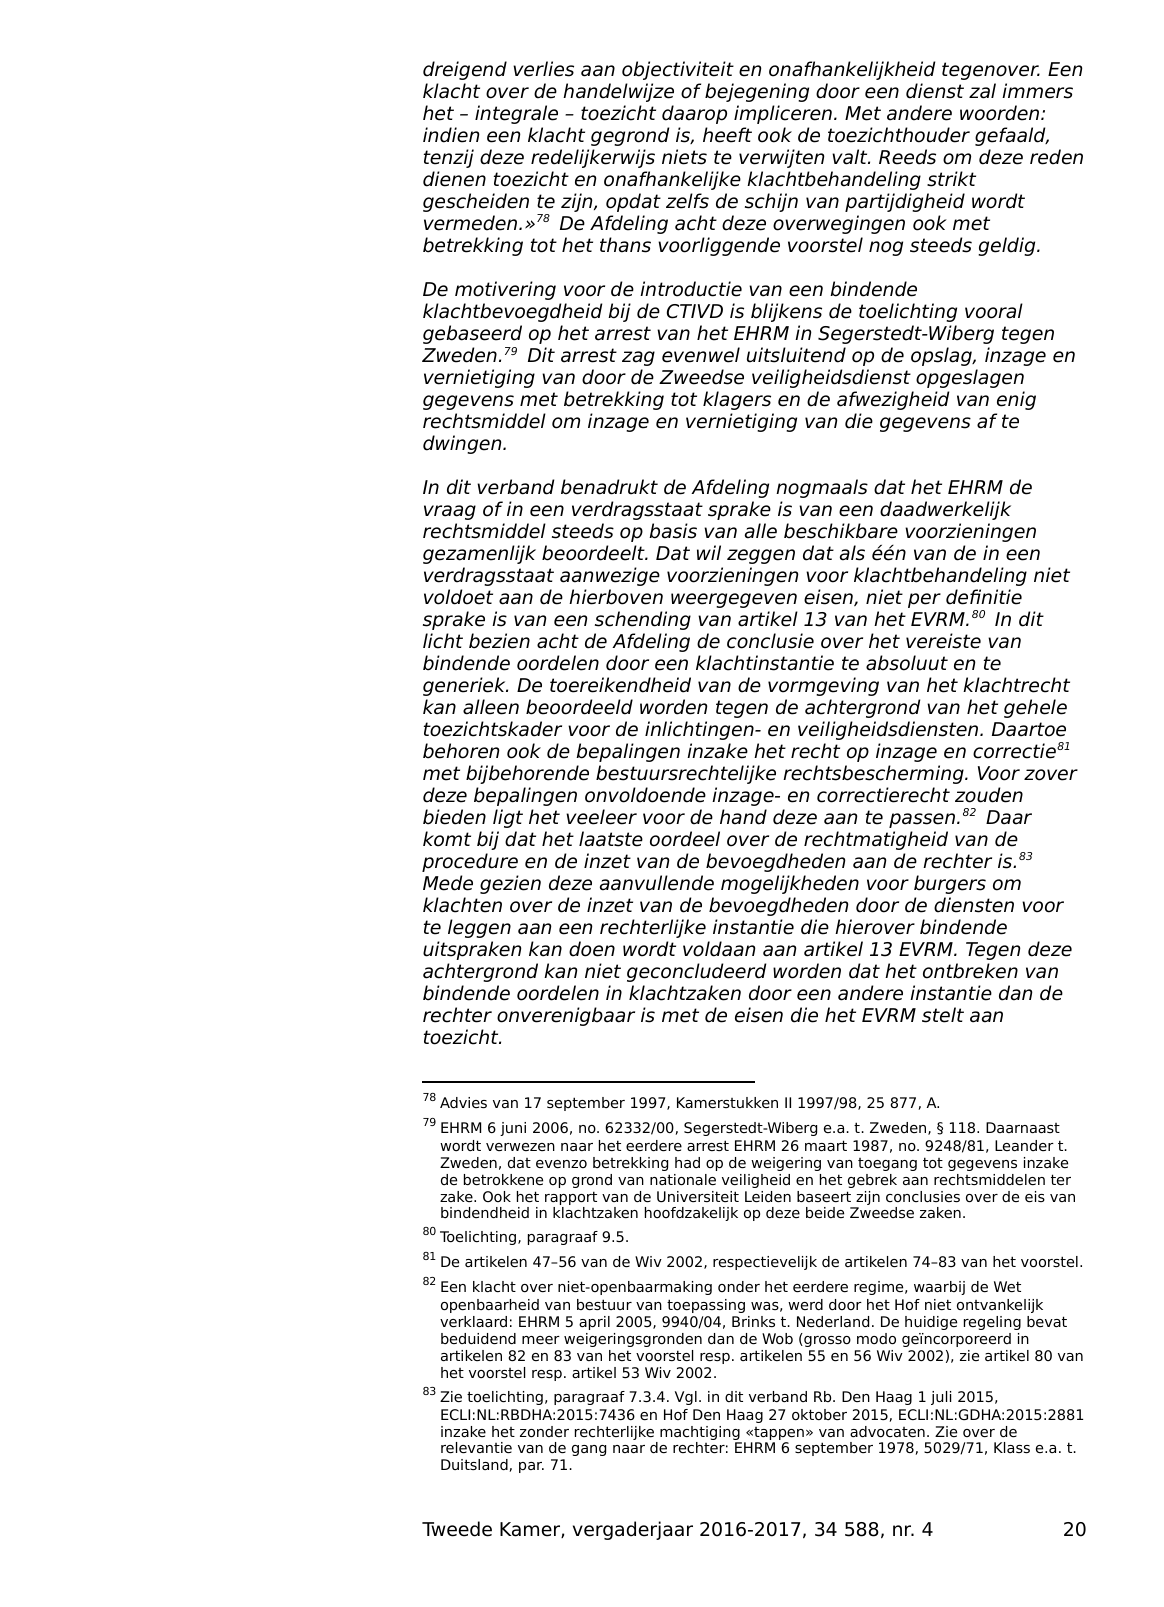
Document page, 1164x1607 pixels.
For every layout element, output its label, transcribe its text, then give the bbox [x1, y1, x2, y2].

text Toelichting, paragraaf 9.5. [422, 1225, 1087, 1247]
text Advies van 17 september 1997, Kamerstukken II 1997/98, 25 877, A. [422, 1091, 1087, 1113]
text EHRM 6 juni 2006, no. 62332/00, Segerstedt-Wiberg e.a. t. Zweden, § 118. Daarnaast wordt verwezen naar het eerdere arrest EHRM 26 maart 1987, no. 9248/81, Leander t. Zweden, dat evenzo betrekking had op de weigering van toegang tot gegevens inzake de betrokkene op grond van nationale veiligheid en het gebrek aan rechtsmiddelen ter zake. Ook het rapport van de Universiteit Leiden baseert zijn conclusies over de eis van bindendheid in klachtzaken hoofdzakelijk op deze beide Zweedse zaken. [422, 1116, 1087, 1222]
text In dit verband benadrukt de Afdeling nogmaals dat het EHRM de vraag of in een verdragsstaat sprake is van een daadwerkelijk rechtsmiddel steeds op basis van alle beschikbare voorzieningen gezamenlijk beoordeelt. Dat wil zeggen dat als één van de in een verdragsstaat aanwezige voorzieningen voor klachtbehandeling niet voldoet aan de hierboven weergegeven eisen, niet per definitie sprake is van een schending van artikel 13 van het EVRM. In dit licht bezien acht de Afdeling de conclusie over het vereiste van bindende oordelen door een klachtinstantie te absoluut en te generiek. De toereikendheid van de vormgeving van het klachtrecht kan alleen beoordeeld worden tegen de achtergrond van het gehele toezichtskader voor de inlichtingen- en veiligheidsdiensten. Daartoe behoren ook de bepalingen inzake het recht op inzage en correctie met bijbehorende bestuursrechtelijke rechtsbescherming. Voor zover deze bepalingen onvoldoende inzage- en correctierecht zouden bieden ligt het veeleer voor de hand deze aan te passen. Daar komt bij dat het laatste oordeel over de rechtmatigheid van de procedure en de inzet van de bevoegdheden aan de rechter is. Mede gezien deze aanvullende mogelijkheden voor burgers om klachten over de inzet van de bevoegdheden door de diensten voor te leggen aan een rechterlijke instantie die hierover bindende uitspraken kan doen wordt voldaan aan artikel 13 EVRM. Tegen deze achtergrond kan niet geconcludeerd worden dat het ontbreken van bindende oordelen in klachtzaken door een andere instantie dan de rechter onverenigbaar is met de eisen die het EVRM stelt aan toezicht. [422, 477, 1087, 1048]
text dreigend verlies aan objectiviteit en onafhankelijkheid tegenover. Een klacht over de handelwijze of bejegening door een dienst zal immers het – integrale – toezicht daarop impliceren. Met andere woorden: indien een klacht gegrond is, heeft ook de toezichthouder gefaald, tenzij deze redelijkerwijs niets te verwijten valt. Reeds om deze reden dienen toezicht en onafhankelijke klachtbehandeling strikt gescheiden te zijn, opdat zelfs de schijn van partijdigheid wordt vermeden.» De Afdeling acht deze overwegingen ook met betrekking tot het thans voorliggende voorstel nog steeds geldig. [422, 59, 1087, 257]
text De artikelen 47–56 van de Wiv 2002, respectievelijk de artikelen 74–83 van het voorstel. [422, 1250, 1087, 1272]
text Zie toelichting, paragraaf 7.3.4. Vgl. in dit verband Rb. Den Haag 1 juli 2015, ECLI:NL:RBDHA:2015:7436 en Hof Den Haag 27 oktober 2015, ECLI:NL:GDHA:2015:2881 inzake het zonder rechterlijke machtiging «tappen» van advocaten. Zie over de relevantie van de gang naar de rechter: EHRM 6 september 1978, 5029/71, Klass e.a. t. Duitsland, par. 71. [422, 1385, 1087, 1474]
text De motivering voor de introductie van een bindende klachtbevoegdheid bij de CTIVD is blijkens de toelichting vooral gebaseerd op het arrest van het EHRM in Segerstedt-Wiberg tegen Zweden. Dit arrest zag evenwel uitsluitend op de opslag, inzage en vernietiging van door de Zweedse veiligheidsdienst opgeslagen gegevens met betrekking tot klagers en de afwezigheid van enig rechtsmiddel om inzage en vernietiging van die gegevens af te dwingen. [422, 279, 1087, 455]
text Een klacht over niet-openbaarmaking onder het eerdere regime, waarbij de Wet openbaarheid van bestuur van toepassing was, werd door het Hof niet ontvankelijk verklaard: EHRM 5 april 2005, 9940/04, Brinks t. Nederland. De huidige regeling bevat beduidend meer weigeringsgronden dan de Wob (grosso modo geïncorporeerd in artikelen 82 en 83 van het voorstel resp. artikelen 55 en 56 Wiv 2002), zie artikel 80 van het voorstel resp. artikel 53 Wiv 2002. [422, 1275, 1087, 1382]
